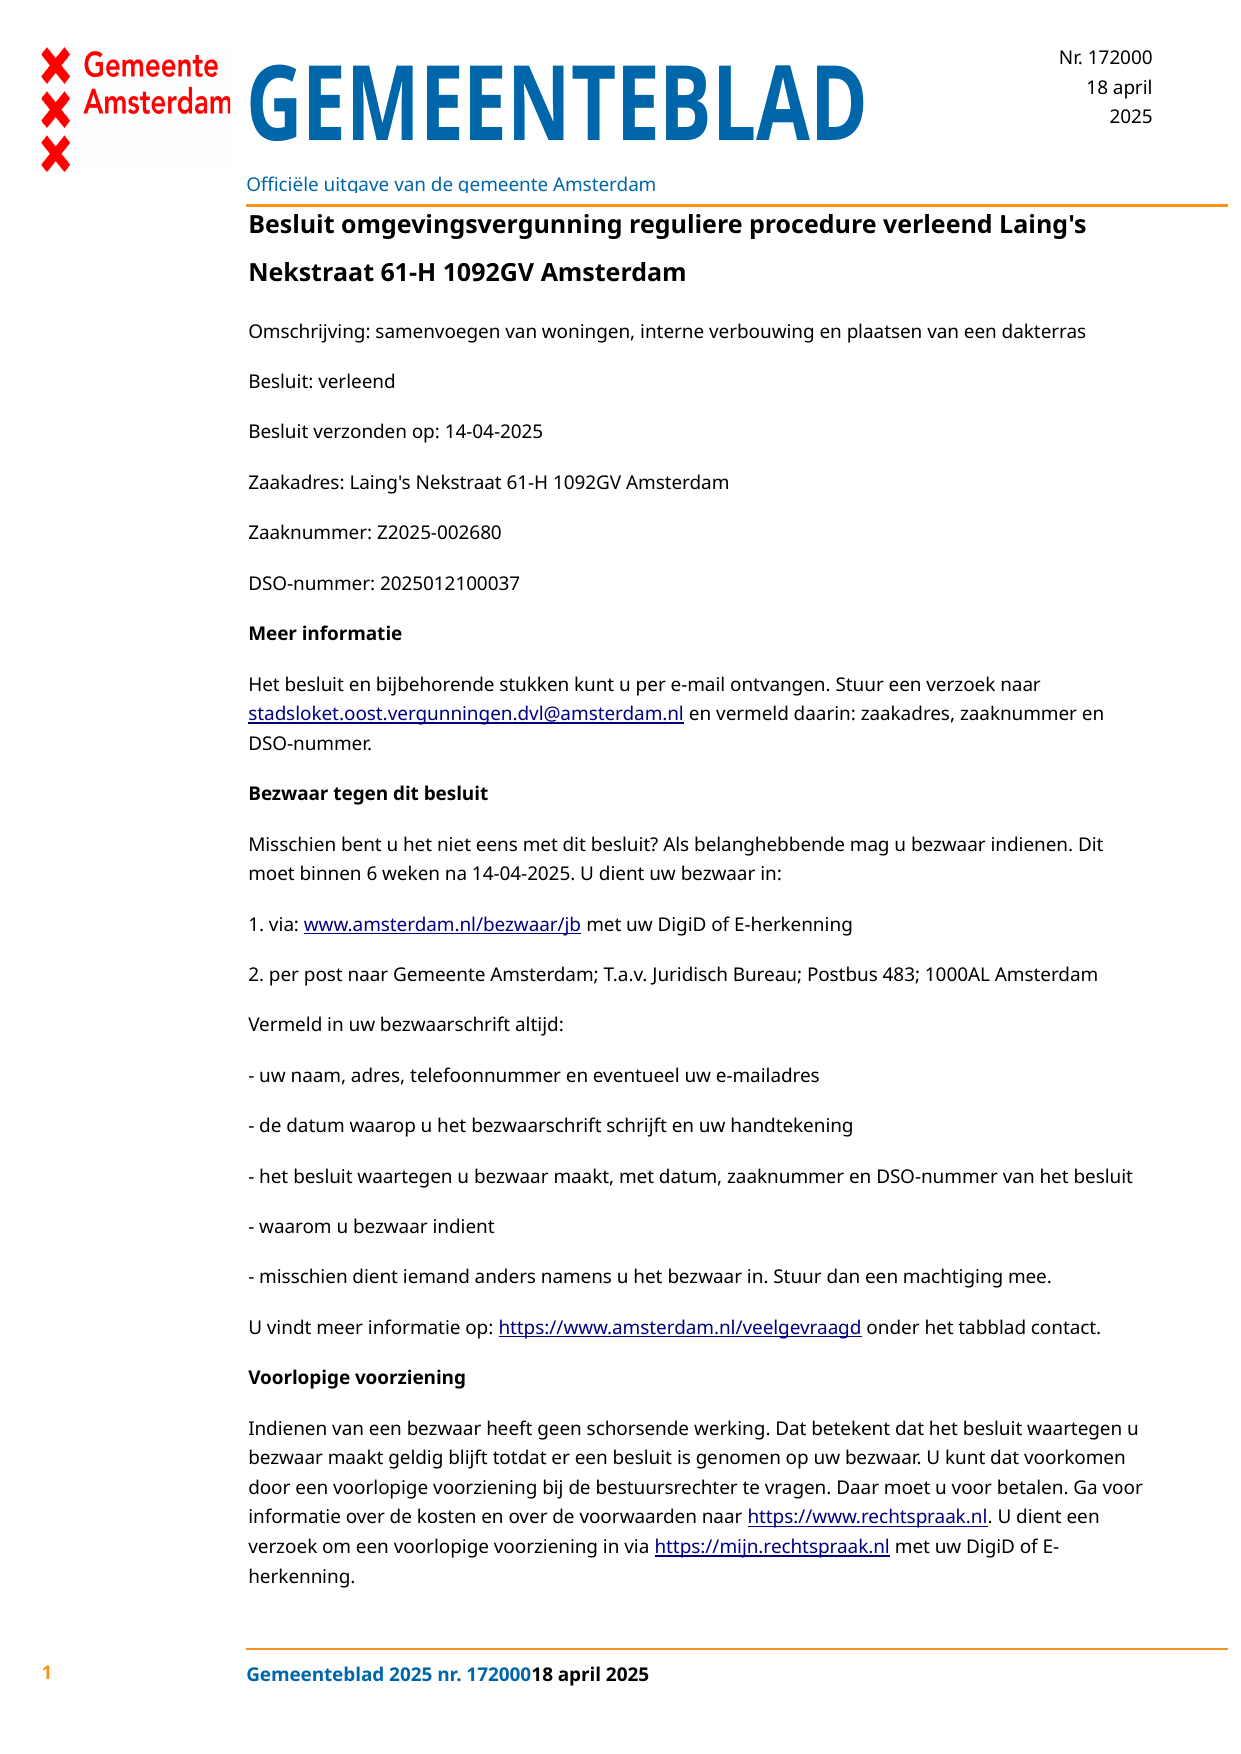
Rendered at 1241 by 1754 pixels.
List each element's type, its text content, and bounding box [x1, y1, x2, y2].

text Bezwaar tegen dit besluit [248, 780, 1152, 806]
text Misschien bent u het niet eens met dit besluit? Als belanghebbende mag u bezwaar indienen. Dit moet binnen 6 weken na 14-04-2025. U dient uw bezwaar in: [248, 831, 1152, 886]
picture [41, 47, 231, 172]
text U vindt meer informatie op: https://www.amsterdam.nl/veelgevraagd onder het tabblad contact. [248, 1314, 1152, 1340]
text - uw naam, adres, telefoonnummer en eventueel uw e-mailadres [248, 1062, 1152, 1088]
text Meer informatie [248, 620, 1152, 646]
text Zaaknummer: Z2025-002680 [248, 519, 1152, 545]
text Voorlopige voorziening [248, 1364, 1152, 1390]
text Zaakadres: Laing's Nekstraat 61-H 1092GV Amsterdam [248, 469, 1152, 495]
text 2. per post naar Gemeente Amsterdam; T.a.v. Juridisch Bureau; Postbus 483; 1000AL Amsterdam [248, 961, 1152, 987]
text - waarom u bezwaar indient [248, 1213, 1152, 1239]
text Indienen van een bezwaar heeft geen schorsende werking. Dat betekent dat het besluit waartegen u bezwaar maakt geldig blijft totdat er een besluit is genomen op uw bezwaar. U kunt dat voorkomen door een voorlopige voorziening bij de bestuursrechter te vragen. Daar moet u voor betalen. Ga voor informatie over de kosten en over de voorwaarden naar https://www.rechtspraak.nl. U dient een verzoek om een voorlopige voorziening in via https://mijn.rechtspraak.nl met uw DigiD of E-herkenning. [248, 1415, 1152, 1589]
text - het besluit waartegen u bezwaar maakt, met datum, zaaknummer en DSO-nummer van het besluit [248, 1163, 1152, 1189]
text Besluit omgevingsvergunning reguliere procedure verleend Laing's Nekstraat 61-H 1092GV Amsterdam [248, 207, 1152, 288]
text Besluit: verleend [248, 368, 1152, 394]
text Besluit verzonden op: 14-04-2025 [248, 419, 1152, 444]
text Omschrijving: samenvoegen van woningen, interne verbouwing en plaatsen van een dakterras [248, 318, 1152, 344]
text - misschien dient iemand anders namens u het bezwaar in. Stuur dan een machtiging mee. [248, 1264, 1152, 1289]
text Vermeld in uw bezwaarschrift altijd: [248, 1012, 1152, 1037]
text - de datum waarop u het bezwaarschrift schrijft en uw handtekening [248, 1112, 1152, 1138]
text DSO-nummer: 2025012100037 [248, 570, 1152, 596]
text Het besluit en bijbehorende stukken kunt u per e-mail ontvangen. Stuur een verzoek naar stadsloket.oost.vergunningen.dvl@amsterdam.nl en vermeld daarin: zaakadres, zaaknummer en DSO-nummer. [248, 671, 1152, 756]
text 1. via: www.amsterdam.nl/bezwaar/jb met uw DigiD of E-herkenning [248, 911, 1152, 937]
